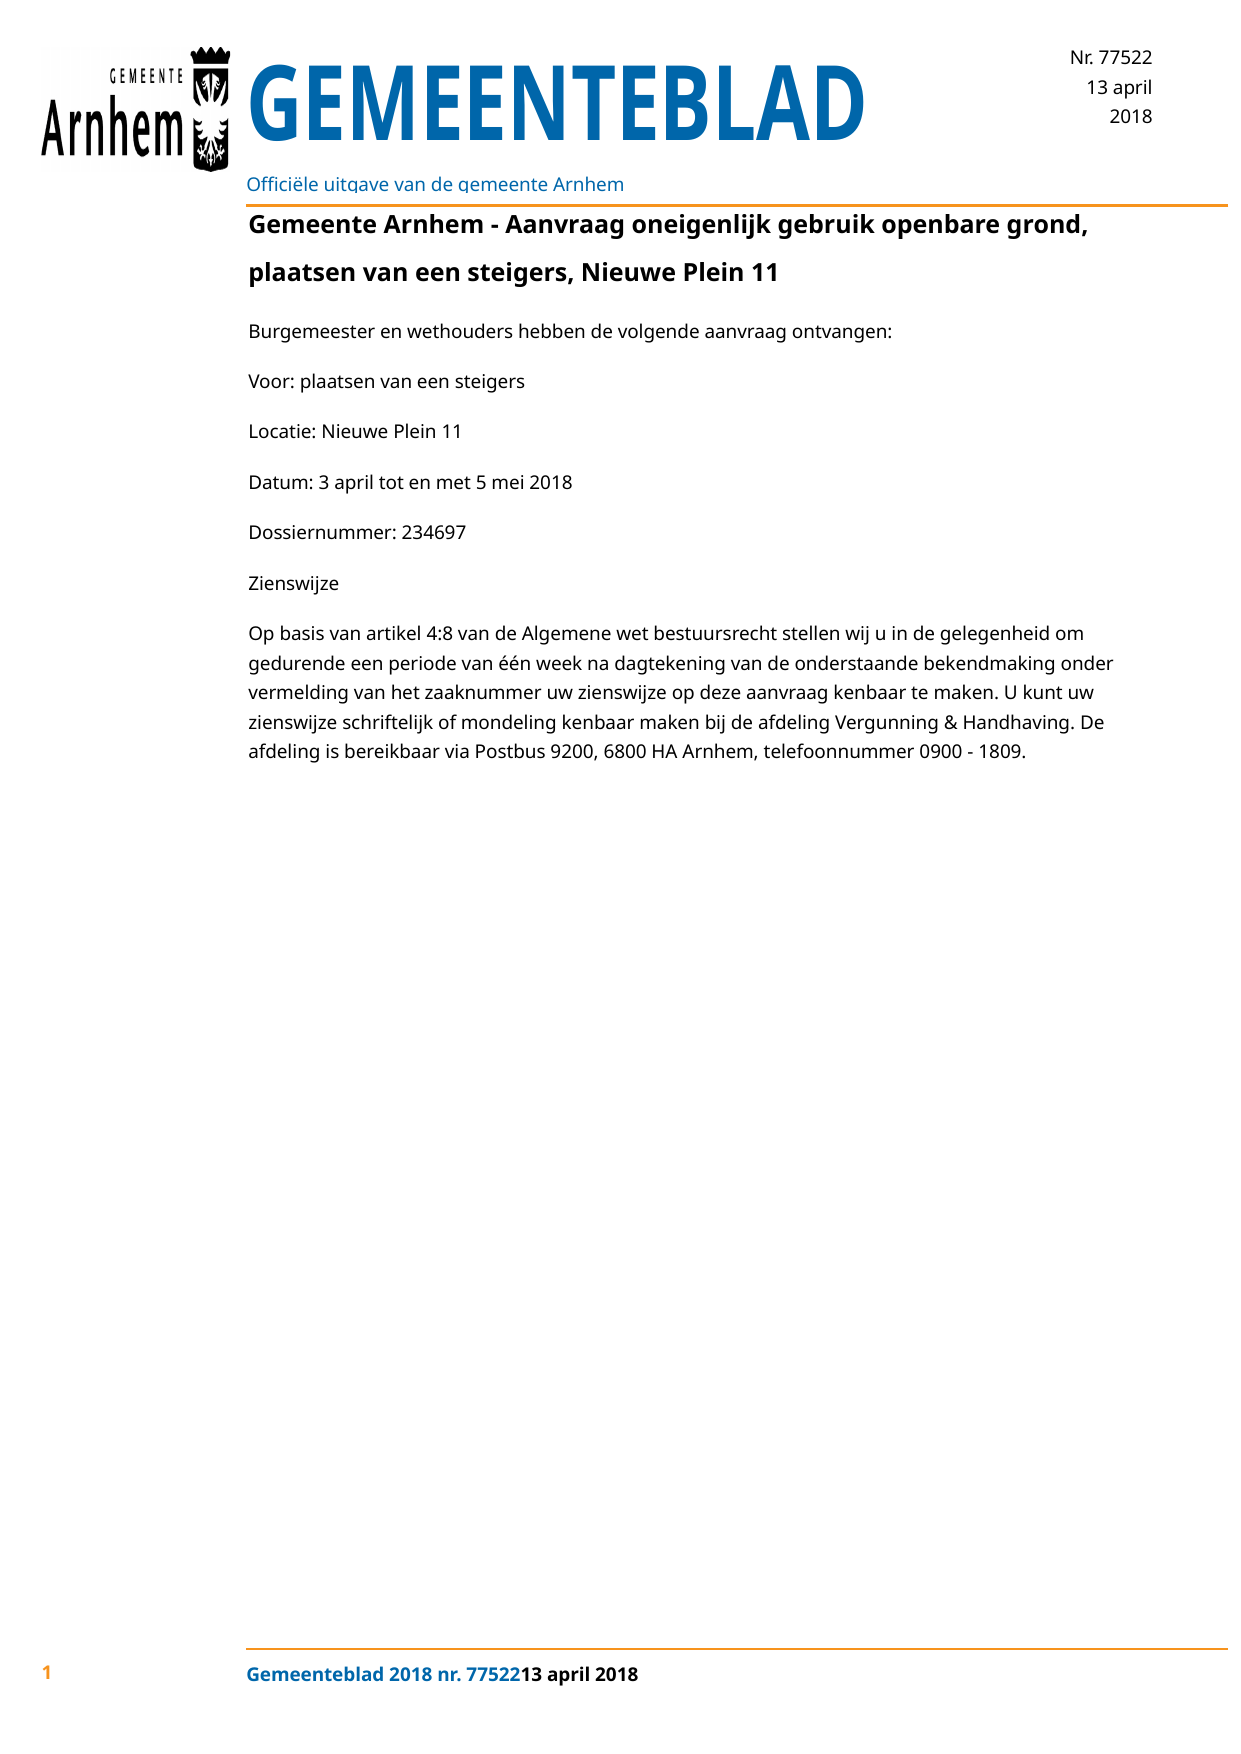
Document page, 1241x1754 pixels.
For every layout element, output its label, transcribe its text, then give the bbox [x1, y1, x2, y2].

text Burgemeester en wethouders hebben de volgende aanvraag ontvangen: [248, 318, 1152, 344]
text Datum: 3 april tot en met 5 mei 2018 [248, 469, 1152, 495]
text Voor: plaatsen van een steigers [248, 368, 1152, 394]
text Zienswijze [248, 570, 1152, 596]
text Dossiernummer: 234697 [248, 519, 1152, 545]
text Gemeente Arnhem - Aanvraag oneigenlijk gebruik openbare grond, plaatsen van een steigers, Nieuwe Plein 11 [248, 207, 1152, 288]
text Op basis van artikel 4:8 van de Algemene wet bestuursrecht stellen wij u in de gelegenheid om gedurende een periode van één week na dagtekening van de onderstaande bekendmaking onder vermelding van het zaaknummer uw zienswijze op deze aanvraag kenbaar te maken. U kunt uw zienswijze schriftelijk of mondeling kenbaar maken bij de afdeling Vergunning & Handhaving. De afdeling is bereikbaar via Postbus 9200, 6800 HA Arnhem, telefoonnummer 0900 - 1809. [248, 620, 1152, 764]
picture [41, 47, 231, 172]
text Locatie: Nieuwe Plein 11 [248, 419, 1152, 444]
